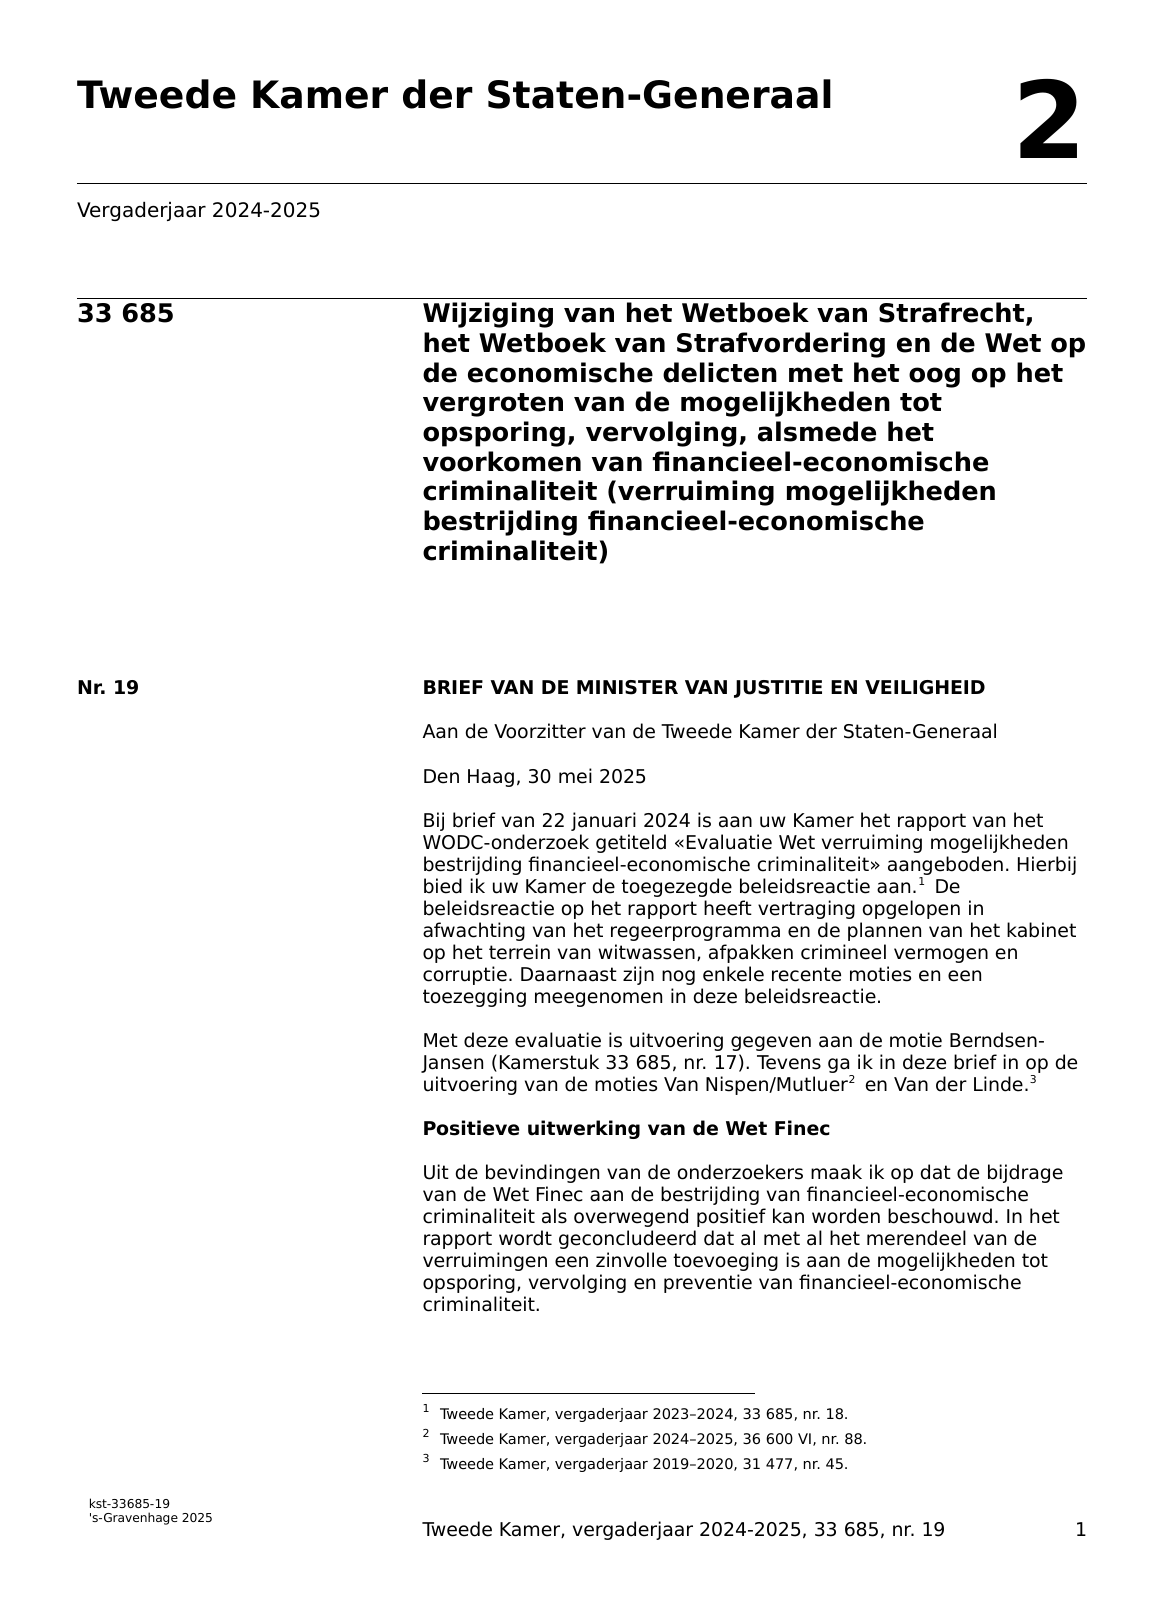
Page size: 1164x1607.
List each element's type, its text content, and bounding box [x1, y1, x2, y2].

text Met deze evaluatie is uitvoering gegeven aan de motie Berndsen-Jansen (Kamerstuk 33 685, nr. 17). Tevens ga ik in deze brief in op de uitvoering van de moties Van Nispen/Mutluer en Van der Linde. [422, 1030, 1087, 1096]
text 's-Gravenhage 2025 [88, 1511, 323, 1525]
text Aan de Voorzitter van de Tweede Kamer der Staten-Generaal [422, 721, 1087, 743]
text Tweede Kamer, vergaderjaar 2024–2025, 36 600 VI, nr. 88. [422, 1427, 1087, 1449]
subtitle 33 685 Wijziging van het Wetboek van Strafrecht, het Wetboek van Strafvordering en de Wet op de economische delicten met het oog op het vergroten van de mogelijkheden tot opsporing, vervolging, alsmede het voorkomen van financieel-economische criminaliteit (verruiming mogelijkheden bestrijding financieel-economische criminaliteit) [77, 299, 1087, 566]
text kst-33685-19 [88, 1497, 323, 1511]
text Uit de bevindingen van de onderzoekers maak ik op dat de bijdrage van de Wet Finec aan de bestrijding van financieel-economische criminaliteit als overwegend positief kan worden beschouwd. In het rapport wordt geconcludeerd dat al met al het merendeel van de verruimingen een zinvolle toevoeging is aan de mogelijkheden tot opsporing, vervolging en preventie van financieel-economische criminaliteit. [422, 1162, 1087, 1316]
table_header Tweede Kamer der Staten-Generaal [77, 59, 886, 183]
subtitle Nr. 19 BRIEF VAN DE MINISTER VAN JUSTITIE EN VEILIGHEID [77, 677, 1087, 699]
table_header 2 [886, 59, 1087, 183]
subtitle Positieve uitwerking van de Wet Finec [422, 1118, 1087, 1140]
text Den Haag, 30 mei 2025 [422, 766, 1087, 787]
text Tweede Kamer, vergaderjaar 2019–2020, 31 477, nr. 45. [422, 1452, 1087, 1474]
text Tweede Kamer, vergaderjaar 2023–2024, 33 685, nr. 18. [422, 1402, 1087, 1424]
text Bij brief van 22 januari 2024 is aan uw Kamer het rapport van het WODC-onderzoek getiteld «Evaluatie Wet verruiming mogelijkheden bestrijding financieel-economische criminaliteit» aangeboden. Hierbij bied ik uw Kamer de toegezegde beleidsreactie aan. De beleidsreactie op het rapport heeft vertraging opgelopen in afwachting van het regeerprogramma en de plannen van het kabinet op het terrein van witwassen, afpakken crimineel vermogen en corruptie. Daarnaast zijn nog enkele recente moties en een toezegging meegenomen in deze beleidsreactie. [422, 810, 1087, 1007]
table_cell Vergaderjaar 2024-2025 [77, 184, 1087, 298]
